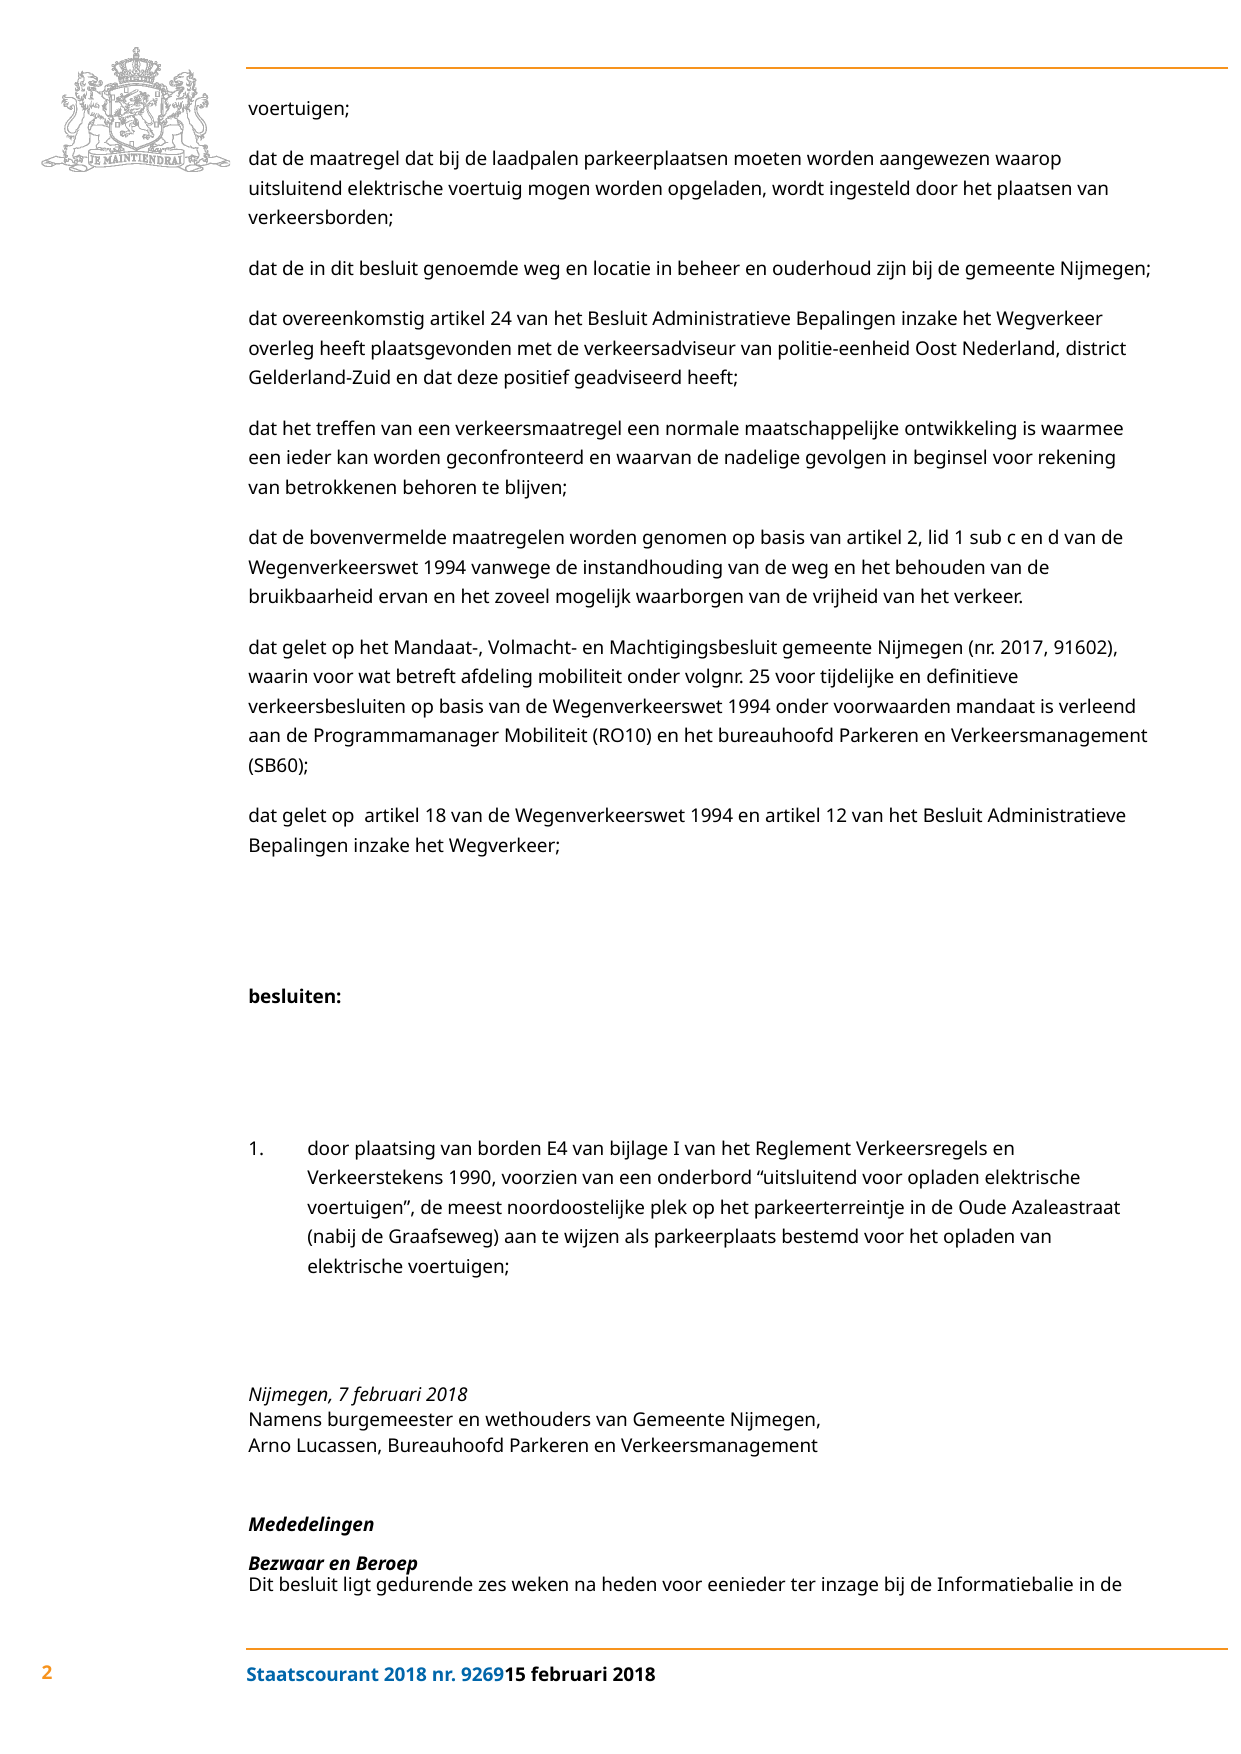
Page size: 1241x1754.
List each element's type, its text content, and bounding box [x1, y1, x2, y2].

text voertuigen; [248, 95, 1152, 121]
text dat de in dit besluit genoemde weg en locatie in beheer en ouderhoud zijn bij de gemeente Nijmegen; [248, 255, 1152, 281]
text dat overeenkomstig artikel 24 van het Besluit Administratieve Bepalingen inzake het Wegverkeer overleg heeft plaatsgevonden met de verkeersadviseur van politie-eenheid Oost Nederland, district Gelderland-Zuid en dat deze positief geadviseerd heeft; [248, 305, 1152, 390]
text Mededelingen [248, 1511, 1152, 1537]
list door plaatsing van borden E4 van bijlage I van het Reglement Verkeersregels en Verkeerstekens 1990, voorzien van een onderbord “uitsluitend voor opladen elektrische voertuigen”, de meest noordoostelijke plek op het parkeerterreintje in de Oude Azaleastraat (nabij de Graafseweg) aan te wijzen als parkeerplaats bestemd voor het opladen van elektrische voertuigen; [248, 1135, 1152, 1279]
text dat gelet op het Mandaat-, Volmacht- en Machtigingsbesluit gemeente Nijmegen (nr. 2017, 91602), waarin voor wat betreft afdeling mobiliteit onder volgnr. 25 voor tijdelijke en definitieve verkeersbesluiten op basis van de Wegenverkeerswet 1994 onder voorwaarden mandaat is verleend aan de Programmamanager Mobiliteit (RO10) en het bureauhoofd Parkeren en Verkeersmanagement (SB60); [248, 634, 1152, 778]
text Arno Lucassen, Bureauhoofd Parkeren en Verkeersmanagement [248, 1432, 1152, 1458]
text Dit besluit ligt gedurende zes weken na heden voor eenieder ter inzage bij de Informatiebalie in de [248, 1576, 1152, 1595]
text dat de bovenvermelde maatregelen worden genomen op basis van artikel 2, lid 1 sub c en d van de Wegenverkeerswet 1994 vanwege de instandhouding van de weg en het behouden van de bruikbaarheid ervan en het zoveel mogelijk waarborgen van de vrijheid van het verkeer. [248, 524, 1152, 609]
text besluiten: [248, 983, 1152, 1009]
text dat het treffen van een verkeersmaatregel een normale maatschappelijke ontwikkeling is waarmee een ieder kan worden geconfronteerd en waarvan de nadelige gevolgen in beginsel voor rekening van betrokkenen behoren te blijven; [248, 415, 1152, 500]
text Bezwaar en Beroep [248, 1550, 1152, 1576]
text Nijmegen, 7 februari 2018 [248, 1381, 1152, 1407]
text dat gelet op artikel 18 van de Wegenverkeerswet 1994 en artikel 12 van het Besluit Administratieve Bepalingen inzake het Wegverkeer; [248, 803, 1152, 858]
picture [41, 47, 231, 172]
text dat de maatregel dat bij de laadpalen parkeerplaatsen moeten worden aangewezen waarop uitsluitend elektrische voertuig mogen worden opgeladen, wordt ingesteld door het plaatsen van verkeersborden; [248, 145, 1152, 230]
text Namens burgemeester en wethouders van Gemeente Nijmegen, [248, 1407, 1152, 1432]
